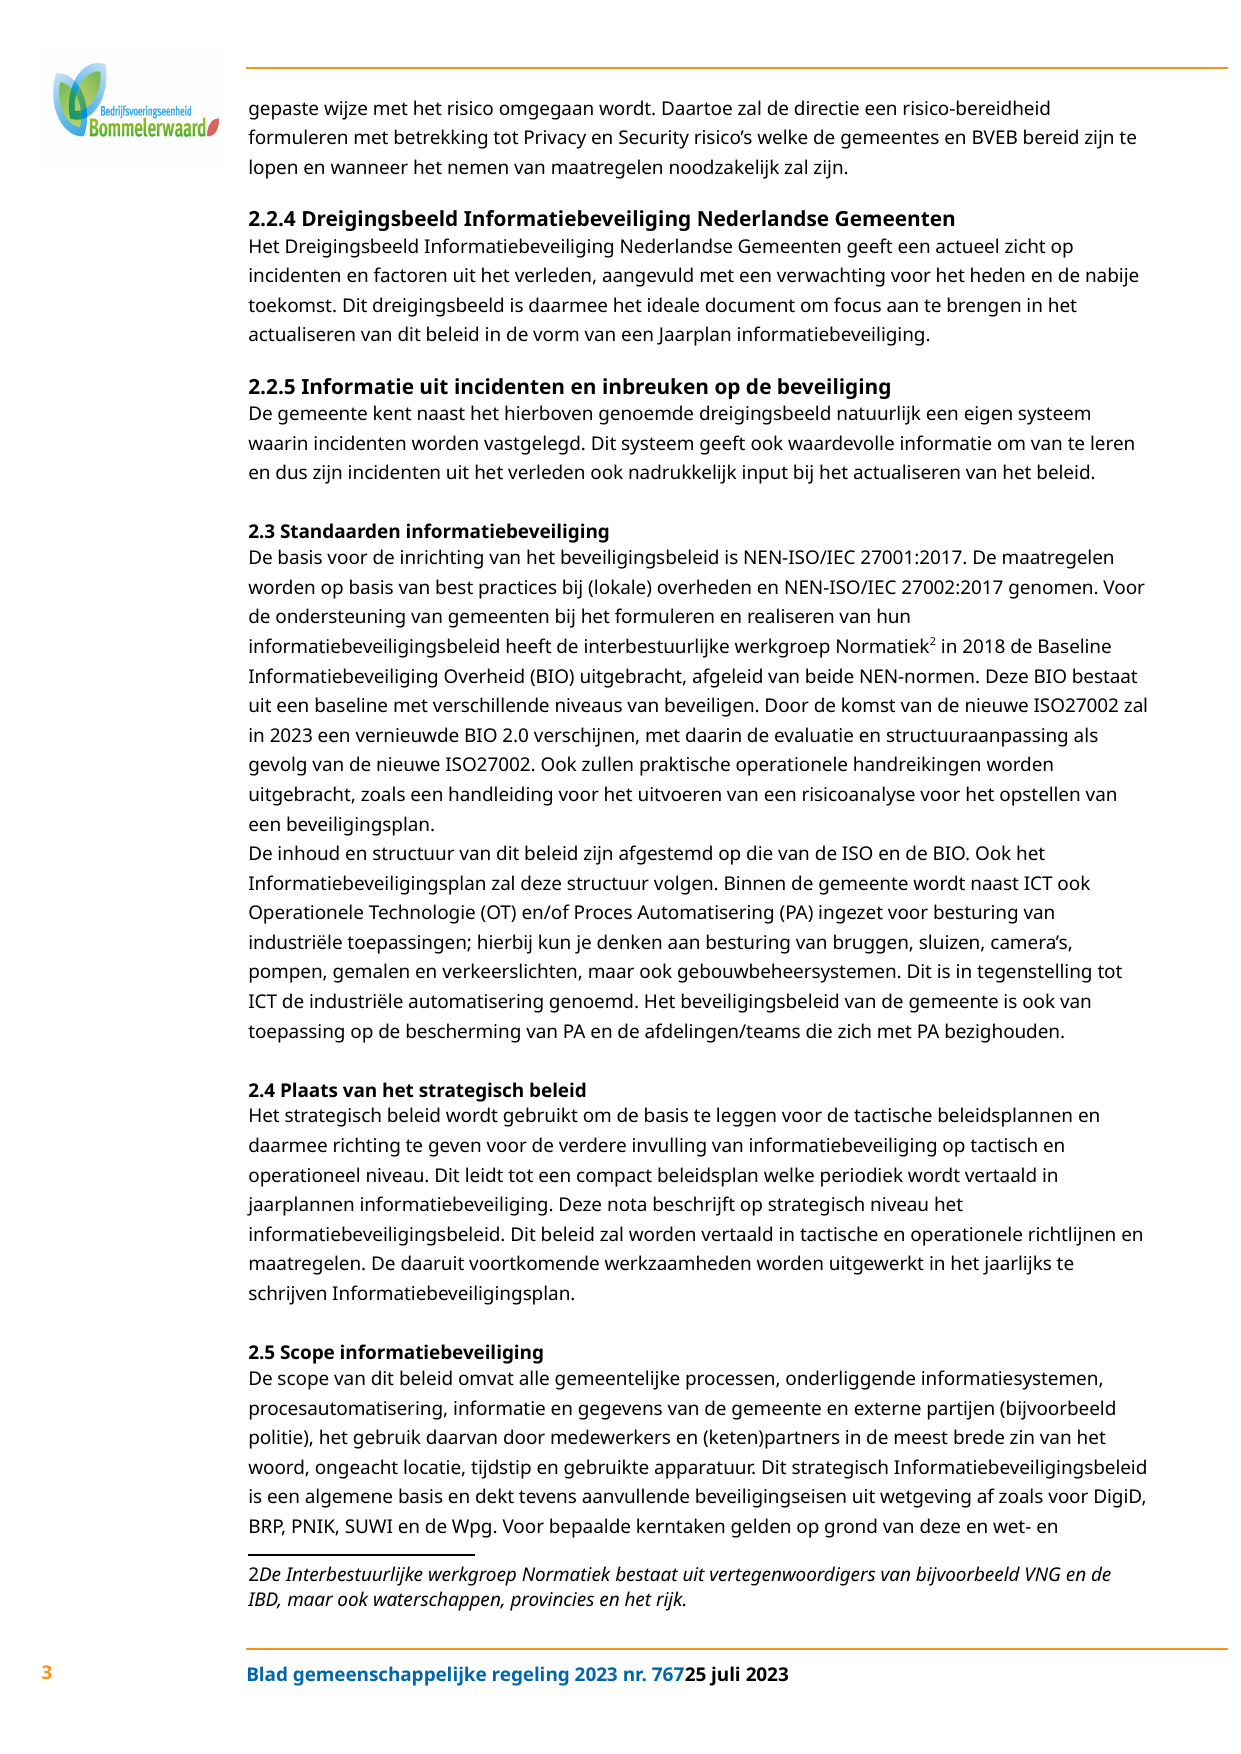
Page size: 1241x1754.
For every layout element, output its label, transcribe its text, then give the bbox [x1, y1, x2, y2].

text gepaste wijze met het risico omgegaan wordt. Daartoe zal de directie een risico-bereidheid formuleren met betrekking tot Privacy en Security risico’s welke de gemeentes en BVEB bereid zijn te lopen en wanneer het nemen van maatregelen noodzakelijk zal zijn. [248, 95, 1152, 180]
text 2.3 Standaarden informatiebeveiliging [248, 519, 1152, 544]
text 2.2.4 Dreigingsbeeld Informatiebeveiliging Nederlandse Gemeenten [248, 204, 1152, 233]
text 2.2.5 Informatie uit incidenten en inbreuken op de beveiliging [248, 372, 1152, 400]
text De Interbestuurlijke werkgroep Normatiek bestaat uit vertegenwoordigers van bijvoorbeeld VNG en de IBD, maar ook waterschappen, provincies en het rijk. [248, 1561, 1152, 1612]
text 2.4 Plaats van het strategisch beleid [248, 1077, 1152, 1103]
text 2.5 Scope informatiebeveiliging [248, 1339, 1152, 1365]
text Het Dreigingsbeeld Informatiebeveiliging Nederlandse Gemeenten geeft een actueel zicht op incidenten en factoren uit het verleden, aangevuld met een verwachting voor het heden en de nabije toekomst. Dit dreigingsbeeld is daarmee het ideale document om focus aan te brengen in het actualiseren van dit beleid in de vorm van een Jaarplan informatiebeveiliging. [248, 233, 1152, 347]
text De gemeente kent naast het hierboven genoemde dreigingsbeeld natuurlijk een eigen systeem waarin incidenten worden vastgelegd. Dit systeem geeft ook waardevolle informatie om van te leren en dus zijn incidenten uit het verleden ook nadrukkelijk input bij het actualiseren van het beleid. [248, 400, 1152, 485]
text Het strategisch beleid wordt gebruikt om de basis te leggen voor de tactische beleidsplannen en daarmee richting te geven voor de verdere invulling van informatiebeveiliging op tactisch en operationeel niveau. Dit leidt tot een compact beleidsplan welke periodiek wordt vertaald in jaarplannen informatiebeveiliging. Deze nota beschrijft op strategisch niveau het informatiebeveiligingsbeleid. Dit beleid zal worden vertaald in tactische en operationele richtlijnen en maatregelen. De daaruit voortkomende werkzaamheden worden uitgewerkt in het jaarlijks te schrijven Informatiebeveiligingsplan. [248, 1103, 1152, 1306]
picture [41, 47, 231, 172]
text De basis voor de inrichting van het beveiligingsbeleid is NEN-ISO/IEC 27001:2017. De maatregelen worden op basis van best practices bij (lokale) overheden en NEN-ISO/IEC 27002:2017 genomen. Voor de ondersteuning van gemeenten bij het formuleren en realiseren van hun informatiebeveiligingsbeleid heeft de interbestuurlijke werkgroep Normatiek in 2018 de Baseline Informatiebeveiliging Overheid (BIO) uitgebracht, afgeleid van beide NEN-normen. Deze BIO bestaat uit een baseline met verschillende niveaus van beveiligen. Door de komst van de nieuwe ISO27002 zal in 2023 een vernieuwde BIO 2.0 verschijnen, met daarin de evaluatie en structuuraanpassing als gevolg van de nieuwe ISO27002. Ook zullen praktische operationele handreikingen worden uitgebracht, zoals een handleiding voor het uitvoeren van een risicoanalyse voor het opstellen van een beveiligingsplan. [248, 544, 1152, 836]
text De inhoud en structuur van dit beleid zijn afgestemd op die van de ISO en de BIO. Ook het Informatiebeveiligingsplan zal deze structuur volgen. Binnen de gemeente wordt naast ICT ook Operationele Technologie (OT) en/of Proces Automatisering (PA) ingezet voor besturing van industriële toepassingen; hierbij kun je denken aan besturing van bruggen, sluizen, camera’s, pompen, gemalen en verkeerslichten, maar ook gebouwbeheersystemen. Dit is in tegenstelling tot ICT de industriële automatisering genoemd. Het beveiligingsbeleid van de gemeente is ook van toepassing op de bescherming van PA en de afdelingen/teams die zich met PA bezighouden. [248, 840, 1152, 1043]
text De scope van dit beleid omvat alle gemeentelijke processen, onderliggende informatiesystemen, procesautomatisering, informatie en gegevens van de gemeente en externe partijen (bijvoorbeeld politie), het gebruik daarvan door medewerkers en (keten)partners in de meest brede zin van het woord, ongeacht locatie, tijdstip en gebruikte apparatuur. Dit strategisch Informatiebeveiligingsbeleid is een algemene basis en dekt tevens aanvullende beveiligingseisen uit wetgeving af zoals voor DigiD, BRP, PNIK, SUWI en de Wpg. Voor bepaalde kerntaken gelden op grond van deze en wet- en [248, 1365, 1152, 1539]
